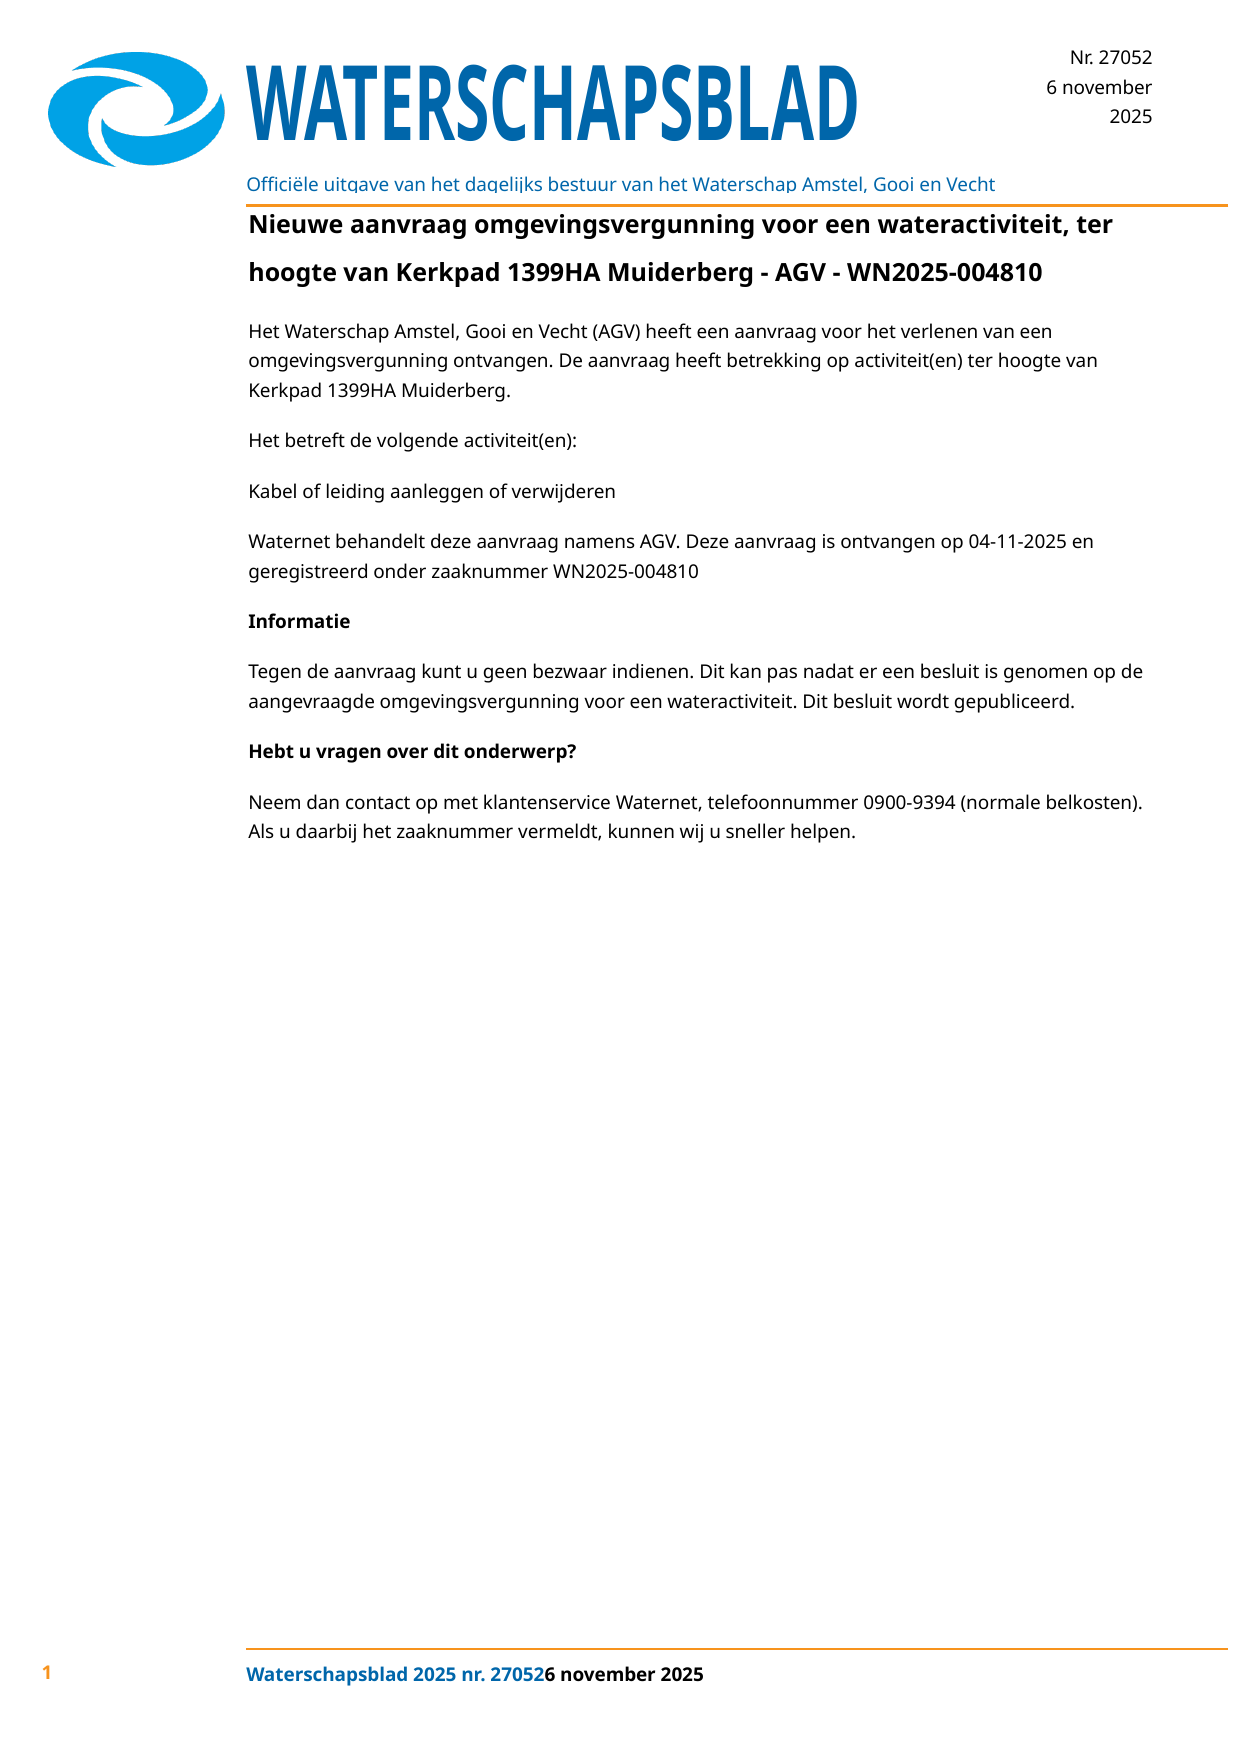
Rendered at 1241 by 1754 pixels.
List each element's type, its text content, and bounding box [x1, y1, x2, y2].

text Hebt u vragen over dit onderwerp? [248, 739, 1152, 764]
text Waternet behandelt deze aanvraag namens AGV. Deze aanvraag is ontvangen op 04-11-2025 en geregistreerd onder zaaknummer WN2025-004810 [248, 528, 1152, 584]
text Informatie [248, 608, 1152, 634]
text Tegen de aanvraag kunt u geen bezwaar indienen. Dit kan pas nadat er een besluit is genomen op de aangevraagde omgevingsvergunning voor een wateractiviteit. Dit besluit wordt gepubliceerd. [248, 659, 1152, 714]
text Het Waterschap Amstel, Gooi en Vecht (AGV) heeft een aanvraag voor het verlenen van een omgevingsvergunning ontvangen. De aanvraag heeft betrekking op activiteit(en) ter hoogte van Kerkpad 1399HA Muiderberg. [248, 318, 1152, 403]
picture [41, 47, 231, 172]
text Neem dan contact op met klantenservice Waternet, telefoonnummer 0900-9394 (normale belkosten). Als u daarbij het zaaknummer vermeldt, kunnen wij u sneller helpen. [248, 789, 1152, 844]
text Het betreft de volgende activiteit(en): [248, 427, 1152, 453]
text Nieuwe aanvraag omgevingsvergunning voor een wateractiviteit, ter hoogte van Kerkpad 1399HA Muiderberg - AGV - WN2025-004810 [248, 207, 1152, 288]
text Kabel of leiding aanleggen of verwijderen [248, 478, 1152, 504]
